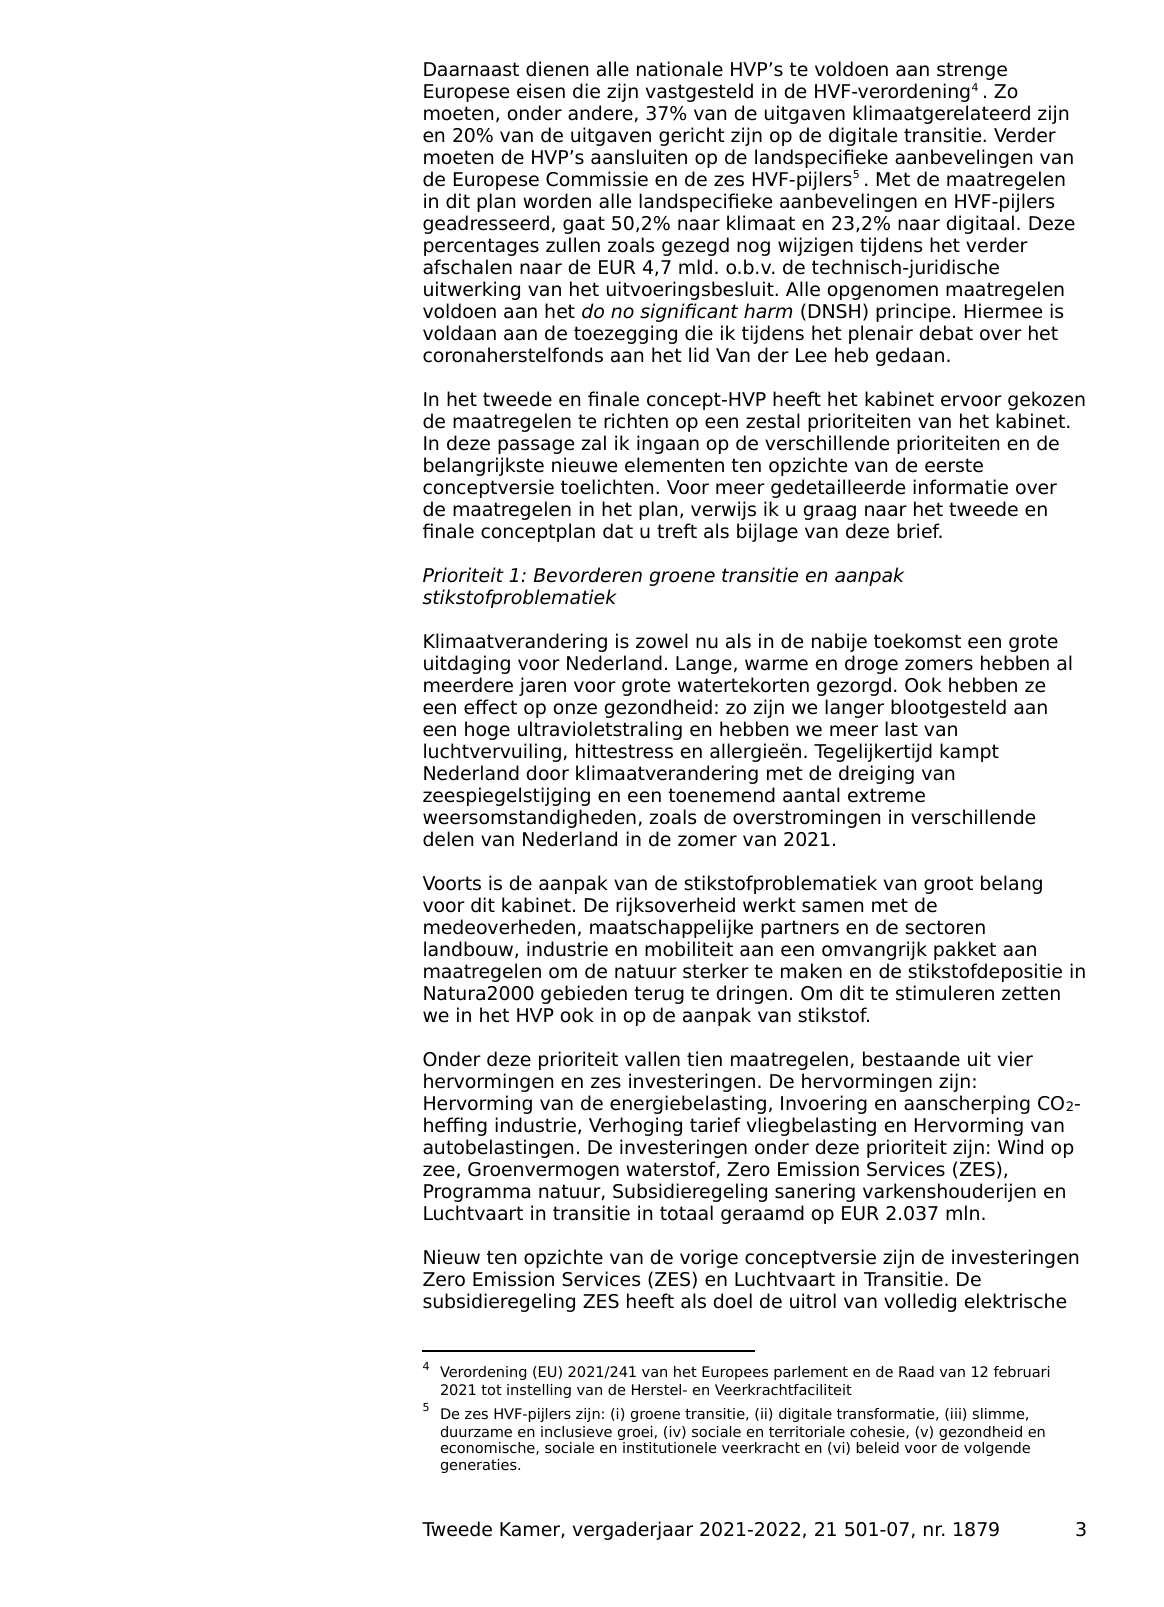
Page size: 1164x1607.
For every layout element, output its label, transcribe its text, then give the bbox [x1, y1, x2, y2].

text Nieuw ten opzichte van de vorige conceptversie zijn de investeringen Zero Emission Services (ZES) en Luchtvaart in Transitie. De subsidieregeling ZES heeft als doel de uitrol van volledig elektrische [422, 1247, 1087, 1313]
text Onder deze prioriteit vallen tien maatregelen, bestaande uit vier hervormingen en zes investeringen. De hervormingen zijn: Hervorming van de energiebelasting, Invoering en aanscherping CO2-heffing industrie, Verhoging tarief vliegbelasting en Hervorming van autobelastingen. De investeringen onder deze prioriteit zijn: Wind op zee, Groenvermogen waterstof, Zero Emission Services (ZES), Programma natuur, Subsidieregeling sanering varkenshouderijen en Luchtvaart in transitie in totaal geraamd op EUR 2.037 mln. [422, 1049, 1087, 1225]
text In het tweede en finale concept-HVP heeft het kabinet ervoor gekozen de maatregelen te richten op een zestal prioriteiten van het kabinet. In deze passage zal ik ingaan op de verschillende prioriteiten en de belangrijkste nieuwe elementen ten opzichte van de eerste conceptversie toelichten. Voor meer gedetailleerde informatie over de maatregelen in het plan, verwijs ik u graag naar het tweede en finale conceptplan dat u treft als bijlage van deze brief. [422, 389, 1087, 543]
text Voorts is de aanpak van de stikstofproblematiek van groot belang voor dit kabinet. De rijksoverheid werkt samen met de medeoverheden, maatschappelijke partners en de sectoren landbouw, industrie en mobiliteit aan een omvangrijk pakket aan maatregelen om de natuur sterker te maken en de stikstofdepositie in Natura2000 gebieden terug te dringen. Om dit te stimuleren zetten we in het HVP ook in op de aanpak van stikstof. [422, 873, 1087, 1027]
text Verordening (EU) 2021/241 van het Europees parlement en de Raad van 12 februari 2021 tot instelling van de Herstel- en Veerkrachtfaciliteit [422, 1360, 1087, 1399]
text De zes HVF-pijlers zijn: (i) groene transitie, (ii) digitale transformatie, (iii) slimme, duurzame en inclusieve groei, (iv) sociale en territoriale cohesie, (v) gezondheid en economische, sociale en institutionele veerkracht en (vi) beleid voor de volgende generaties. [422, 1402, 1087, 1474]
text Daarnaast dienen alle nationale HVP’s te voldoen aan strenge Europese eisen die zijn vastgesteld in de HVF-verordening. Zo moeten, onder andere, 37% van de uitgaven klimaatgerelateerd zijn en 20% van de uitgaven gericht zijn op de digitale transitie. Verder moeten de HVP’s aansluiten op de landspecifieke aanbevelingen van de Europese Commissie en de zes HVF-pijlers. Met de maatregelen in dit plan worden alle landspecifieke aanbevelingen en HVF-pijlers geadresseerd, gaat 50,2% naar klimaat en 23,2% naar digitaal. Deze percentages zullen zoals gezegd nog wijzigen tijdens het verder afschalen naar de EUR 4,7 mld. o.b.v. de technisch-juridische uitwerking van het uitvoeringsbesluit. Alle opgenomen maatregelen voldoen aan het do no significant harm (DNSH) principe. Hiermee is voldaan aan de toezegging die ik tijdens het plenair debat over het coronaherstelfonds aan het lid Van der Lee heb gedaan. [422, 59, 1087, 367]
text Klimaatverandering is zowel nu als in de nabije toekomst een grote uitdaging voor Nederland. Lange, warme en droge zomers hebben al meerdere jaren voor grote watertekorten gezorgd. Ook hebben ze een effect op onze gezondheid: zo zijn we langer blootgesteld aan een hoge ultravioletstraling en hebben we meer last van luchtvervuiling, hittestress en allergieën. Tegelijkertijd kampt Nederland door klimaatverandering met de dreiging van zeespiegelstijging en een toenemend aantal extreme weersomstandigheden, zoals de overstromingen in verschillende delen van Nederland in de zomer van 2021. [422, 631, 1087, 851]
subtitle Prioriteit 1: Bevorderen groene transitie en aanpak stikstofproblematiek [422, 565, 1087, 609]
